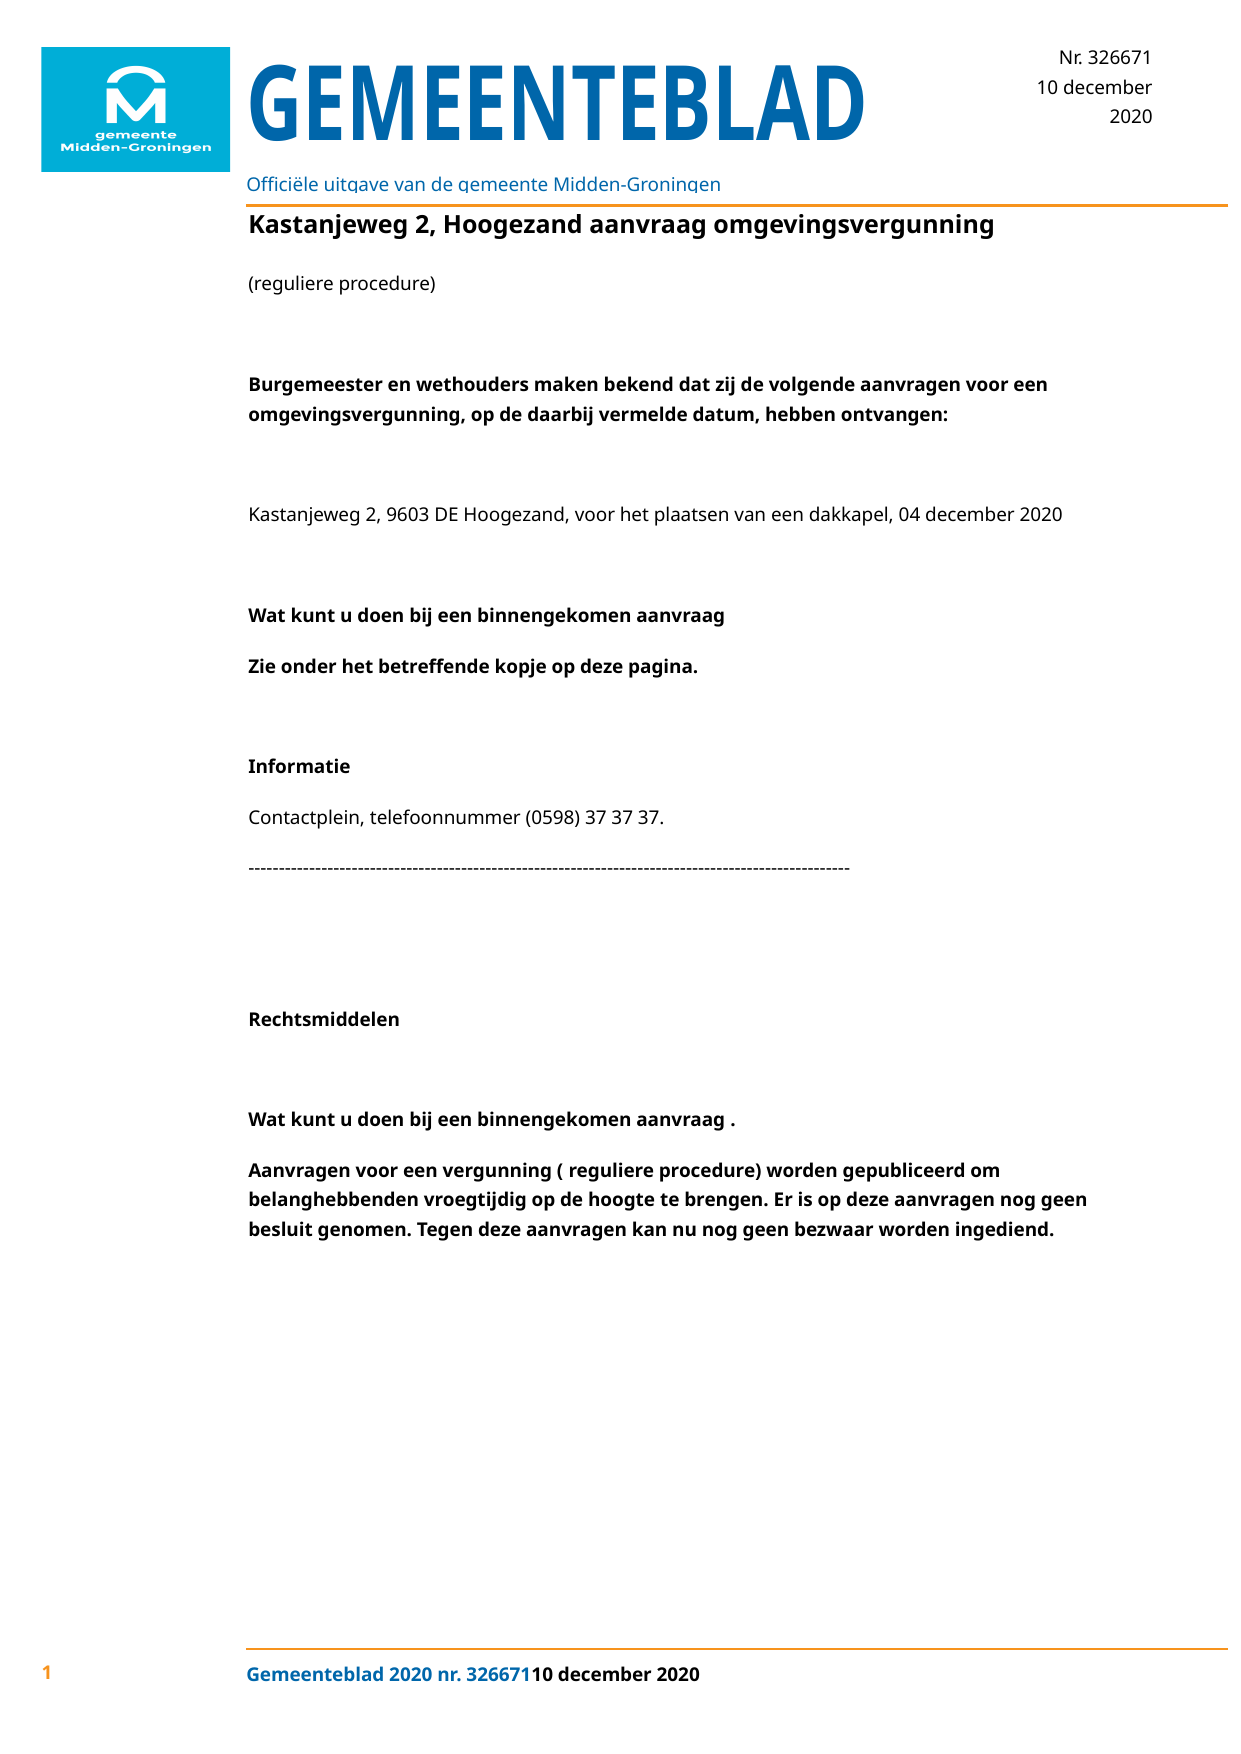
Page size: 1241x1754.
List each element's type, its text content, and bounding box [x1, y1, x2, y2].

text Wat kunt u doen bij een binnengekomen aanvraag . [248, 1107, 1152, 1132]
text Rechtsmiddelen [248, 1006, 1152, 1031]
text Wat kunt u doen bij een binnengekomen aanvraag [248, 602, 1152, 628]
text Burgemeester en wethouders maken bekend dat zij de volgende aanvragen voor een omgevingsvergunning, op de daarbij vermelde datum, hebben ontvangen: [248, 371, 1152, 426]
text (reguliere procedure) [248, 270, 1152, 296]
picture [108, 66, 164, 82]
text --------------------------------------------------------------------------------------------------- [248, 854, 1152, 880]
text Zie onder het betreffende kopje op deze pagina. [248, 653, 1152, 678]
picture [184, 146, 190, 153]
text Aanvragen voor een vergunning ( reguliere procedure) worden gepubliceerd om belanghebbenden vroegtijdig op de hoogte te brengen. Er is op deze aanvragen nog geen besluit genomen. Tegen deze aanvragen kan nu nog geen bezwaar worden ingediend. [248, 1157, 1152, 1242]
text Kastanjeweg 2, Hoogezand aanvraag omgevingsvergunning [248, 207, 1152, 241]
text Kastanjeweg 2, 9603 DE Hoogezand, voor het plaatsen van een dakkapel, 04 december 2020 [248, 502, 1152, 527]
text Contactplein, telefoonnummer (0598) 37 37 37. [248, 804, 1152, 830]
picture [107, 89, 165, 122]
text Informatie [248, 754, 1152, 779]
